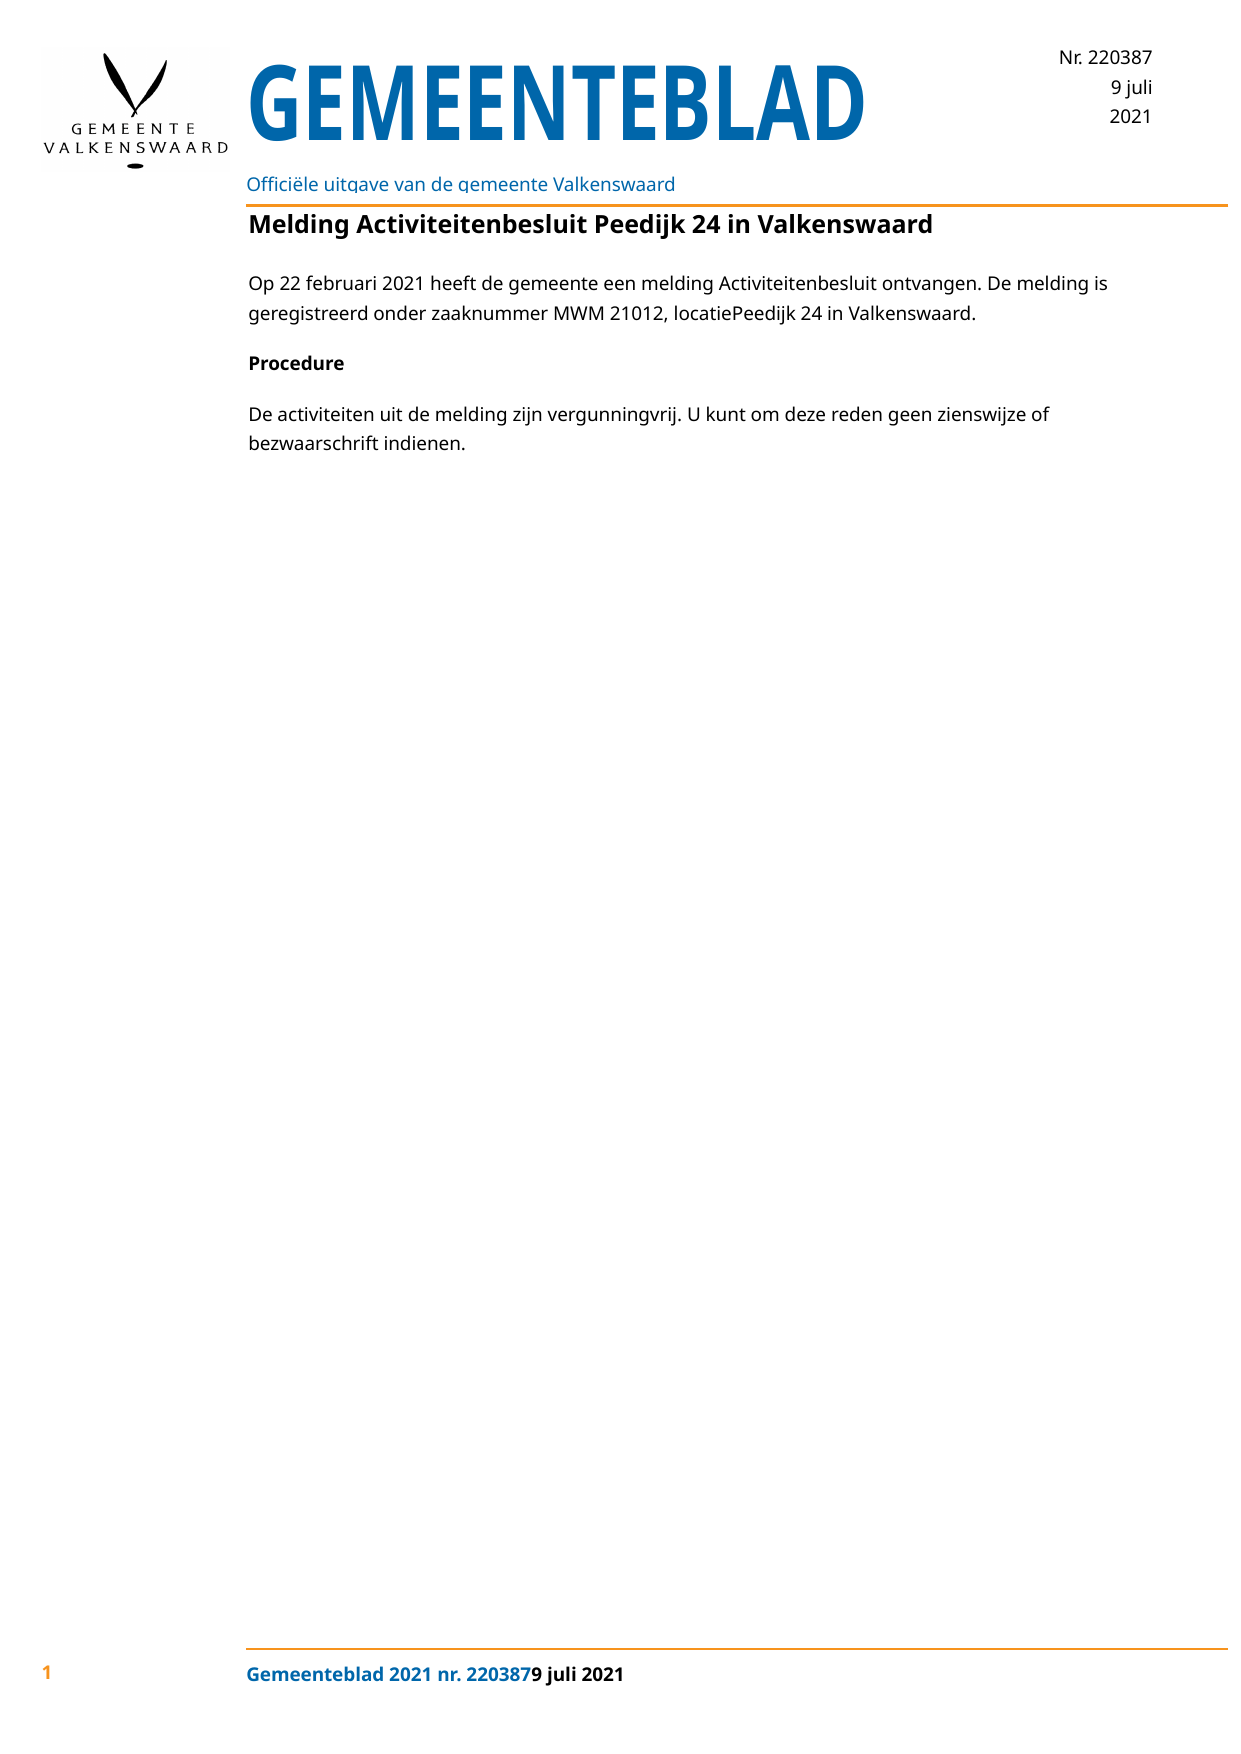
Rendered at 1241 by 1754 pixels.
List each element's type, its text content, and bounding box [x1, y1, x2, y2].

text Op 22 februari 2021 heeft de gemeente een melding Activiteitenbesluit ontvangen. De melding is geregistreerd onder zaaknummer MWM 21012, locatiePeedijk 24 in Valkenswaard. [248, 270, 1152, 326]
text De activiteiten uit de melding zijn vergunningvrij. U kunt om deze reden geen zienswijze of bezwaarschrift indienen. [248, 401, 1152, 456]
text Procedure [248, 350, 1152, 376]
text Melding Activiteitenbesluit Peedijk 24 in Valkenswaard [248, 207, 1152, 241]
picture [41, 47, 231, 172]
